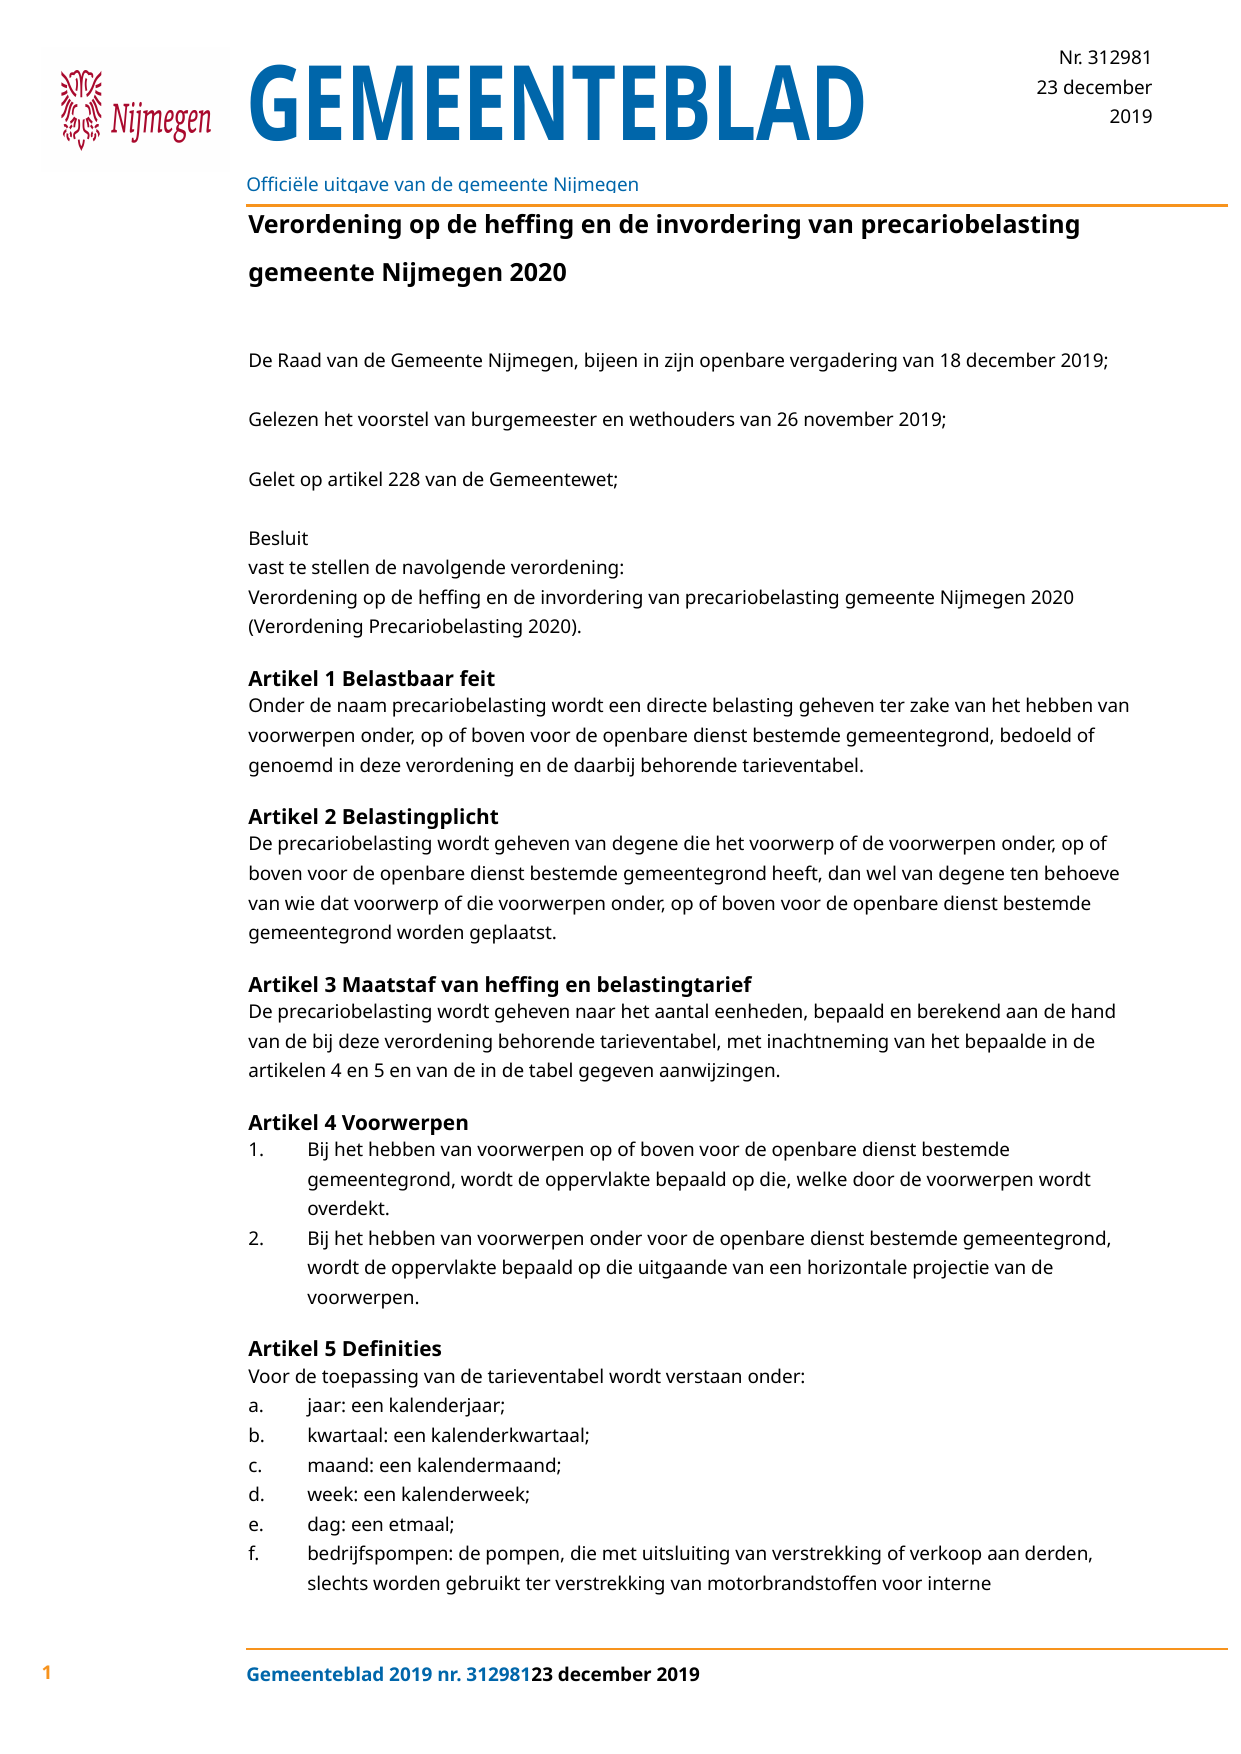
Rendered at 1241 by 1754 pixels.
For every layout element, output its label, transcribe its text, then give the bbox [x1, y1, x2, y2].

text Artikel 1 Belastbaar feit [248, 664, 1152, 693]
text Verordening op de heffing en de invordering van precariobelasting gemeente Nijmegen 2020 (Verordening Precariobelasting 2020). [248, 584, 1152, 639]
text Verordening op de heffing en de invordering van precariobelasting gemeente Nijmegen 2020 [248, 207, 1152, 288]
text Gelet op artikel 228 van de Gemeentewet; [248, 466, 1152, 492]
text Artikel 2 Belastingplicht [248, 802, 1152, 831]
text Artikel 3 Maatstaf van heffing en belastingtarief [248, 970, 1152, 998]
text Voor de toepassing van de tarieventabel wordt verstaan onder: [248, 1363, 1152, 1389]
list Bij het hebben van voorwerpen op of boven voor de openbare dienst bestemde gemeentegrond, wordt de oppervlakte bepaald op die, welke door de voorwerpen wordt overdekt. [248, 1136, 1152, 1221]
text Gelezen het voorstel van burgemeester en wethouders van 26 november 2019; [248, 407, 1152, 432]
text Onder de naam precariobelasting wordt een directe belasting geheven ter zake van het hebben van voorwerpen onder, op of boven voor de openbare dienst bestemde gemeentegrond, bedoeld of genoemd in deze verordening en de daarbij behorende tarieventabel. [248, 693, 1152, 777]
picture [41, 47, 231, 172]
list maand: een kalendermaand; [248, 1452, 1152, 1477]
list jaar: een kalenderjaar; [248, 1393, 1152, 1418]
text De Raad van de Gemeente Nijmegen, bijeen in zijn openbare vergadering van 18 december 2019; [248, 347, 1152, 373]
text Besluit [248, 525, 1152, 551]
list week: een kalenderweek; [248, 1481, 1152, 1507]
text De precariobelasting wordt geheven van degene die het voorwerp of de voorwerpen onder, op of boven voor de openbare dienst bestemde gemeentegrond heeft, dan wel van degene ten behoeve van wie dat voorwerp of die voorwerpen onder, op of boven voor de openbare dienst bestemde gemeentegrond worden geplaatst. [248, 831, 1152, 945]
text Artikel 4 Voorwerpen [248, 1108, 1152, 1136]
list dag: een etmaal; [248, 1511, 1152, 1537]
text vast te stellen de navolgende verordening: [248, 554, 1152, 580]
list bedrijfspompen: de pompen, die met uitsluiting van verstrekking of verkoop aan derden, slechts worden gebruikt ter verstrekking van motorbrandstoffen voor interne [248, 1541, 1152, 1596]
list Bij het hebben van voorwerpen onder voor de openbare dienst bestemde gemeentegrond, wordt de oppervlakte bepaald op die uitgaande van een horizontale projectie van de voorwerpen. [248, 1225, 1152, 1310]
text Artikel 5 Definities [248, 1334, 1152, 1363]
text De precariobelasting wordt geheven naar het aantal eenheden, bepaald en berekend aan de hand van de bij deze verordening behorende tarieventabel, met inachtneming van het bepaalde in de artikelen 4 en 5 en van de in de tabel gegeven aanwijzingen. [248, 998, 1152, 1083]
list kwartaal: een kalenderkwartaal; [248, 1422, 1152, 1448]
